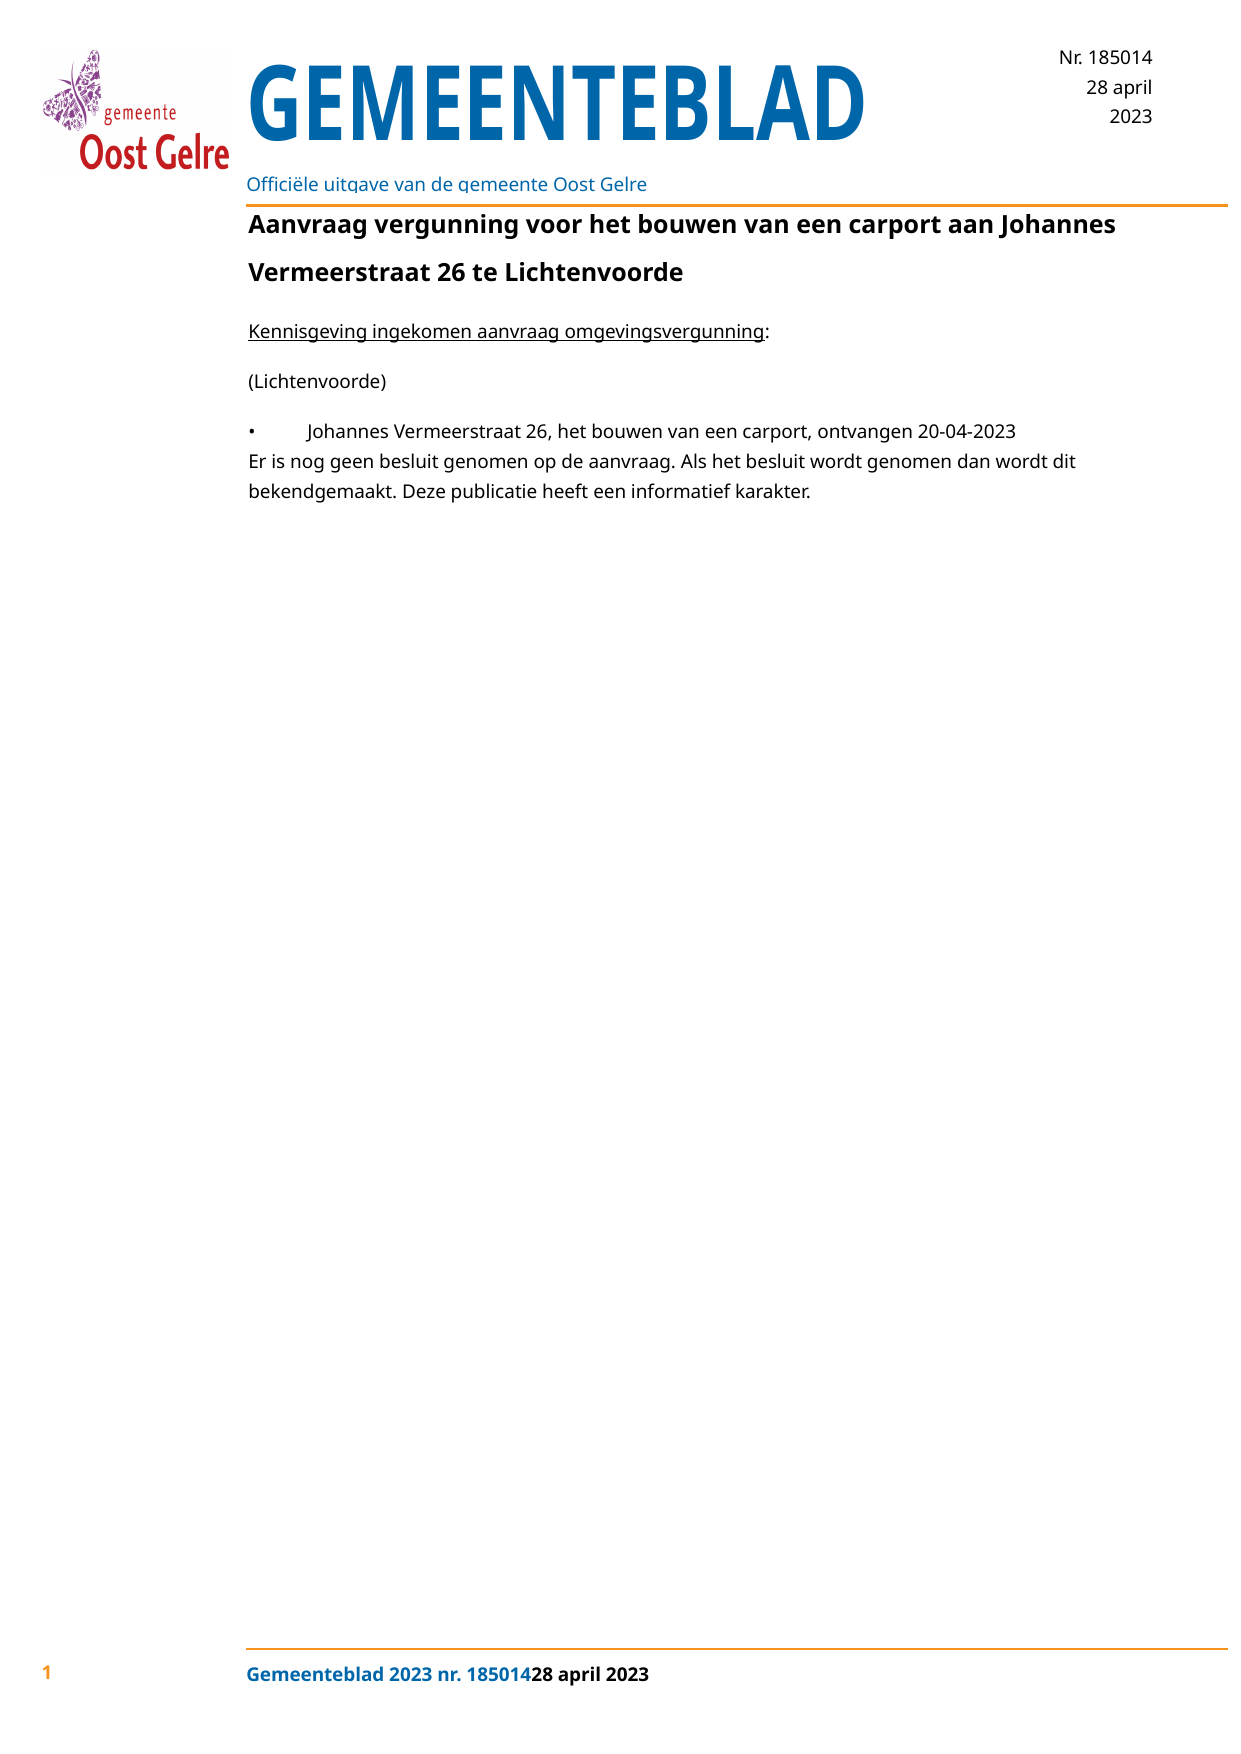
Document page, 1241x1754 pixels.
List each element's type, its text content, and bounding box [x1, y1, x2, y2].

text (Lichtenvoorde) [248, 368, 1152, 394]
text Aanvraag vergunning voor het bouwen van een carport aan Johannes Vermeerstraat 26 te Lichtenvoorde [248, 207, 1152, 288]
picture [41, 47, 231, 172]
list Johannes Vermeerstraat 26, het bouwen van een carport, ontvangen 20-04-2023 [248, 419, 1152, 444]
text Kennisgeving ingekomen aanvraag omgevingsvergunning: [248, 318, 1152, 344]
text Er is nog geen besluit genomen op de aanvraag. Als het besluit wordt genomen dan wordt dit bekendgemaakt. Deze publicatie heeft een informatief karakter. [248, 448, 1152, 504]
